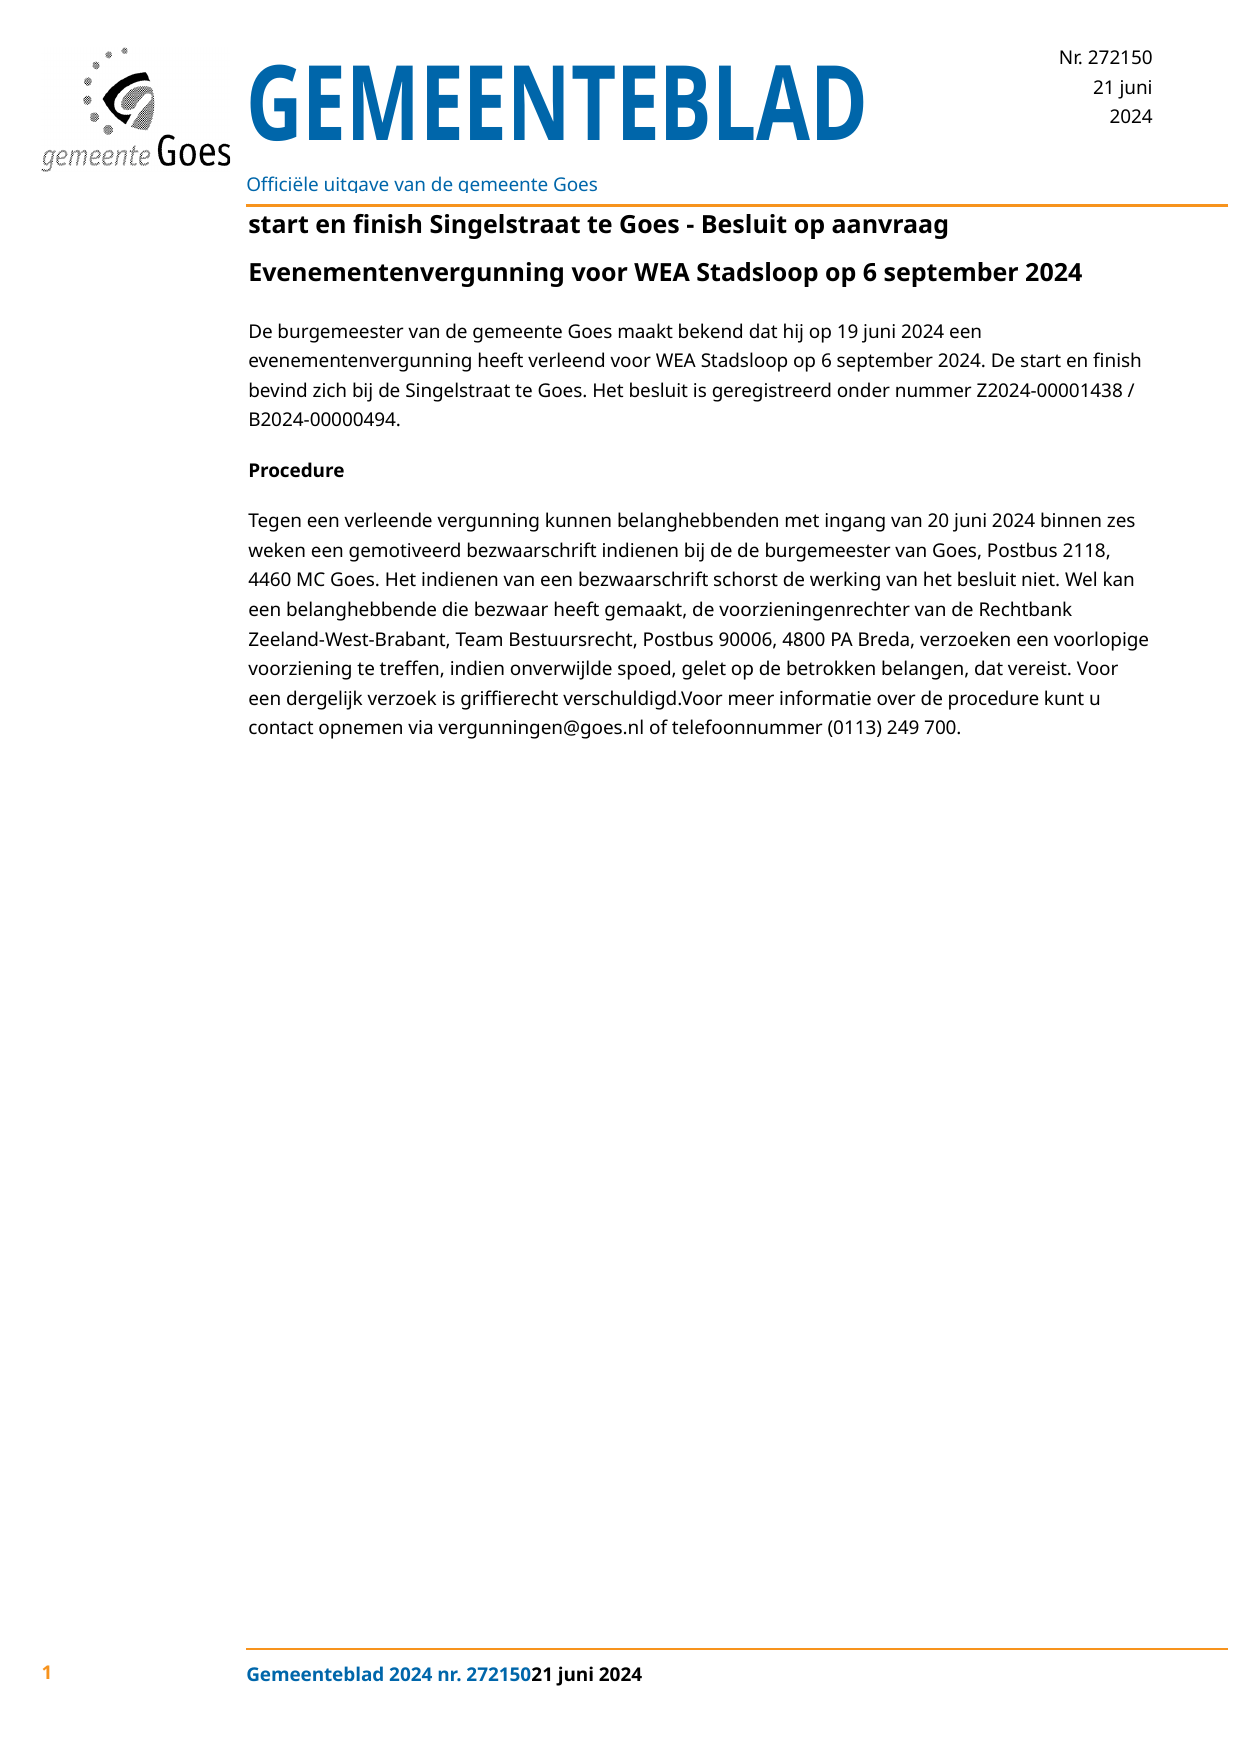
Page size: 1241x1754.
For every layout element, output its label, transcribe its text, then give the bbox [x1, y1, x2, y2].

text start en finish Singelstraat te Goes - Besluit op aanvraag Evenementenvergunning voor WEA Stadsloop op 6 september 2024 [248, 207, 1152, 288]
text Procedure [248, 457, 1152, 483]
text Tegen een verleende vergunning kunnen belanghebbenden met ingang van 20 juni 2024 binnen zes weken een gemotiveerd bezwaarschrift indienen bij de de burgemeester van Goes, Postbus 2118, 4460 MC Goes. Het indienen van een bezwaarschrift schorst de werking van het besluit niet. Wel kan een belanghebbende die bezwaar heeft gemaakt, de voorzieningenrechter van de Rechtbank Zeeland-West-Brabant, Team Bestuursrecht, Postbus 90006, 4800 PA Breda, verzoeken een voorlopige voorziening te treffen, indien onverwijlde spoed, gelet op de betrokken belangen, dat vereist. Voor een dergelijk verzoek is griffierecht verschuldigd.Voor meer informatie over de procedure kunt u contact opnemen via vergunningen@goes.nl of telefoonnummer (0113) 249 700. [248, 507, 1152, 740]
text De burgemeester van de gemeente Goes maakt bekend dat hij op 19 juni 2024 een evenementenvergunning heeft verleend voor WEA Stadsloop op 6 september 2024. De start en finish bevind zich bij de Singelstraat te Goes. Het besluit is geregistreerd onder nummer Z2024-00001438 / B2024-00000494. [248, 318, 1152, 432]
picture [41, 47, 231, 172]
